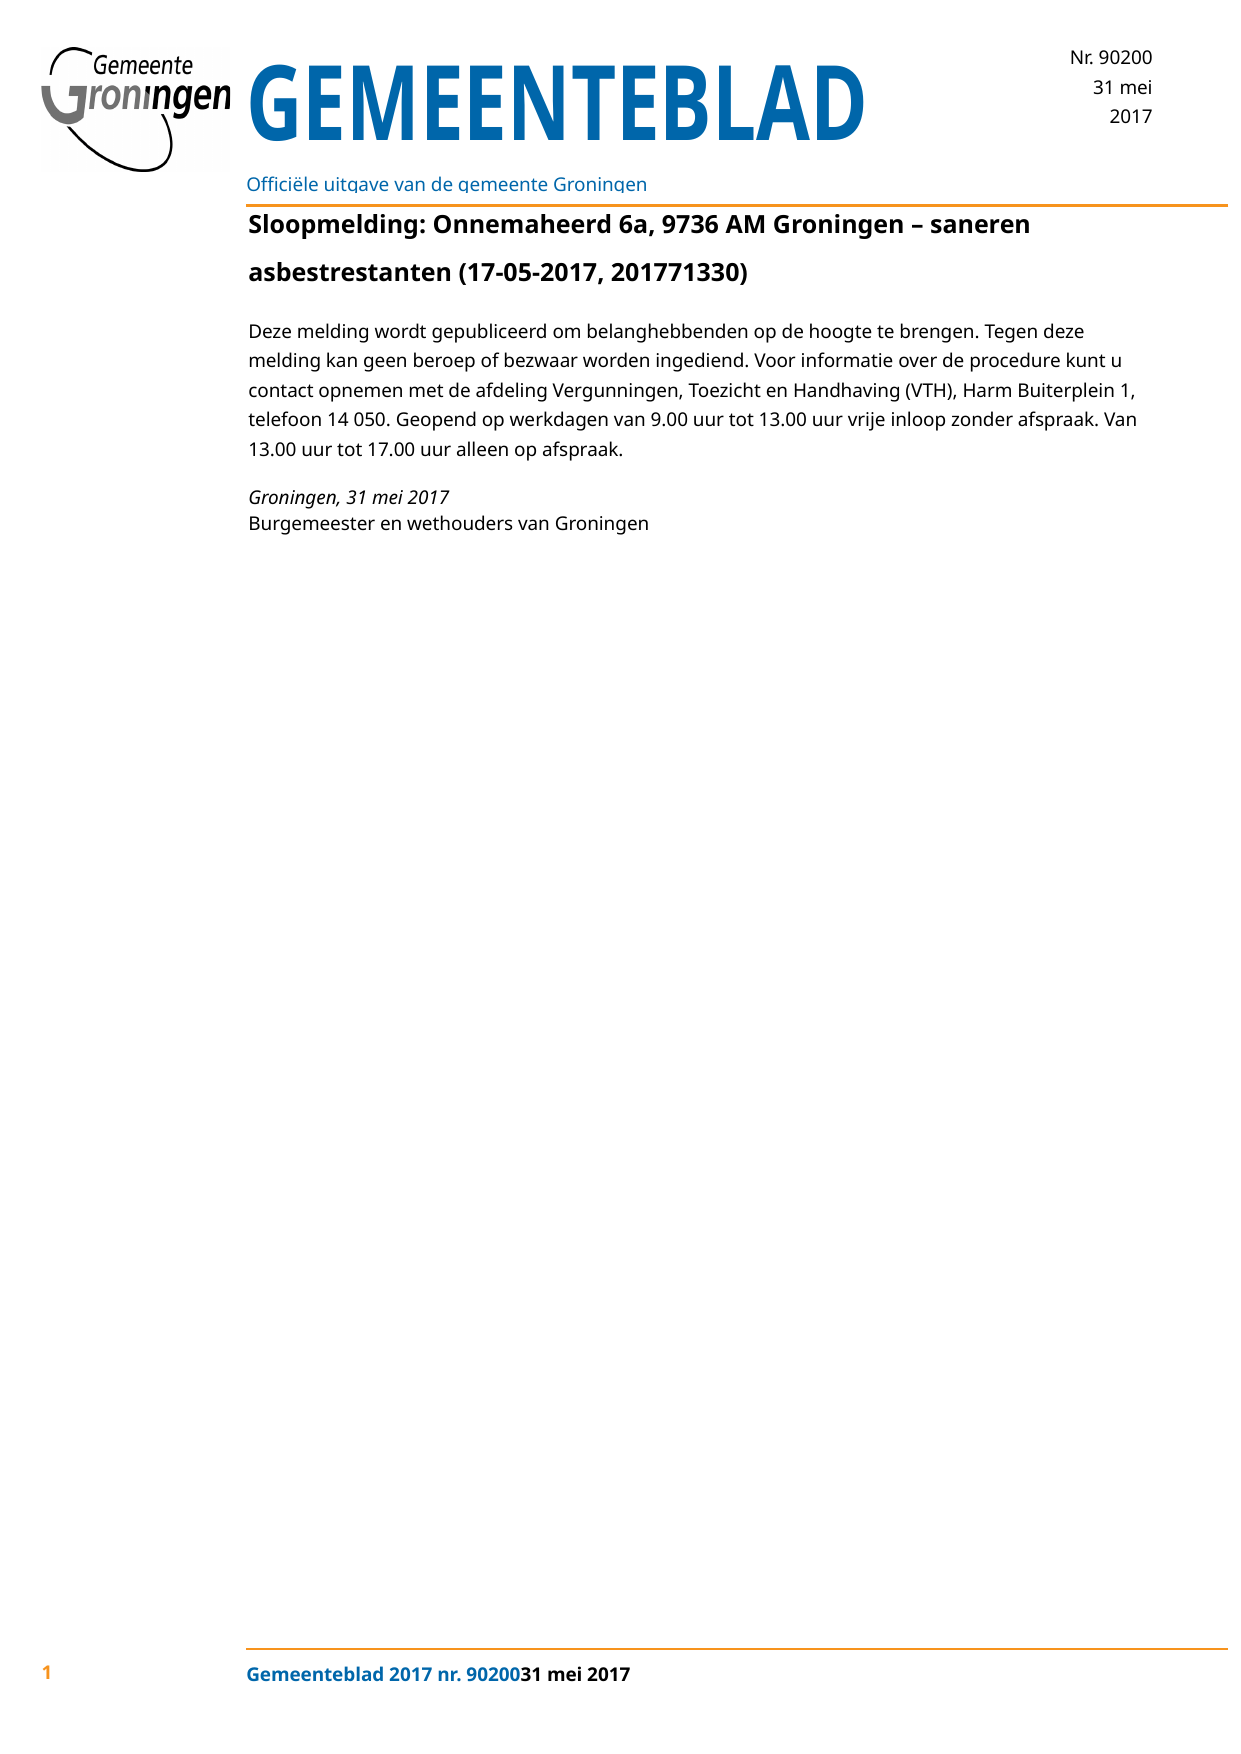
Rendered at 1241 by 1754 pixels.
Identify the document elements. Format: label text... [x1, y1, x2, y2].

picture [41, 47, 231, 172]
text Groningen, 31 mei 2017 [248, 484, 1152, 510]
text Burgemeester en wethouders van Groningen [248, 510, 1152, 536]
text Sloopmelding: Onnemaheerd 6a, 9736 AM Groningen – saneren asbestrestanten (17-05-2017, 201771330) [248, 207, 1152, 288]
text Deze melding wordt gepubliceerd om belanghebbenden op de hoogte te brengen. Tegen deze melding kan geen beroep of bezwaar worden ingediend. Voor informatie over de procedure kunt u contact opnemen met de afdeling Vergunningen, Toezicht en Handhaving (VTH), Harm Buiterplein 1, telefoon 14 050. Geopend op werkdagen van 9.00 uur tot 13.00 uur vrije inloop zonder afspraak. Van 13.00 uur tot 17.00 uur alleen op afspraak. [248, 318, 1152, 462]
